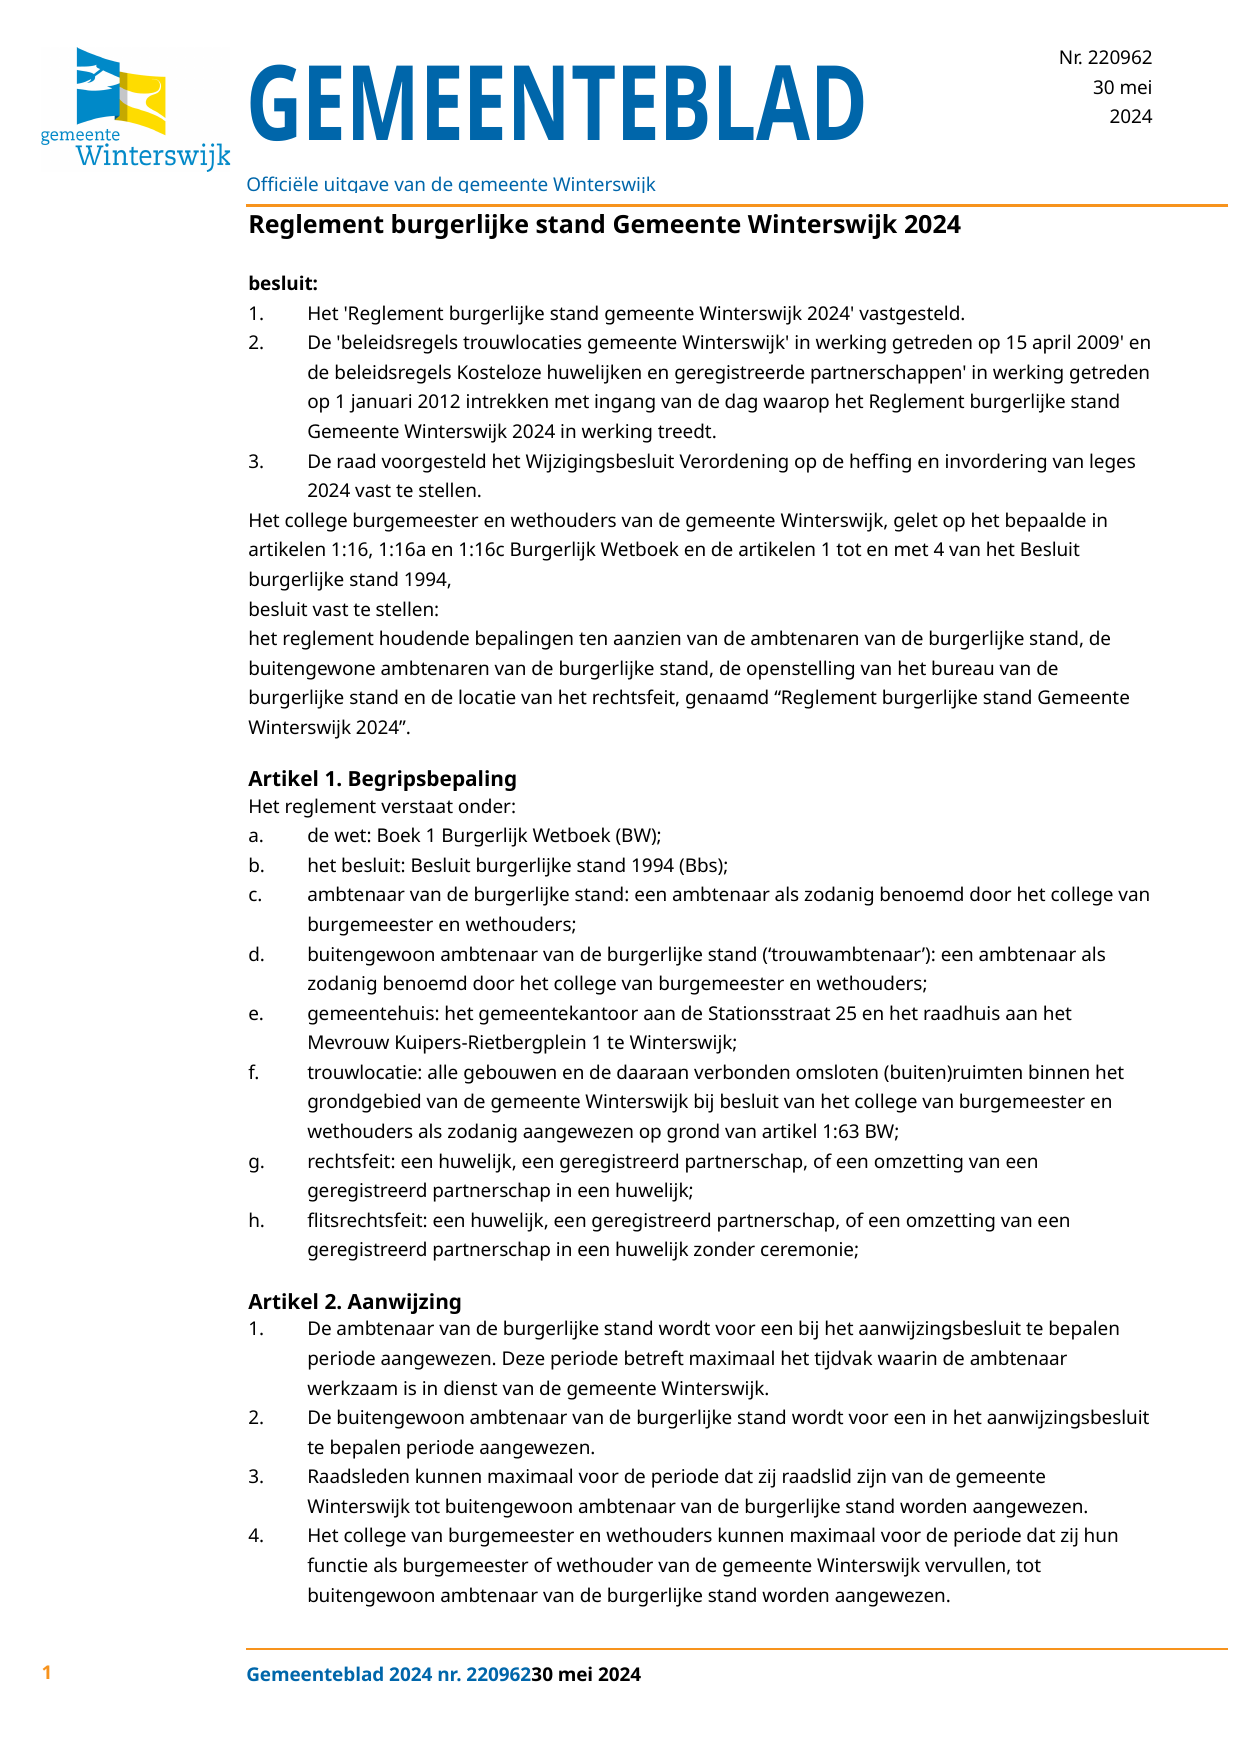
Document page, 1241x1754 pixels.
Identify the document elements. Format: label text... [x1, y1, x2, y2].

list buitengewoon ambtenaar van de burgerlijke stand (‘trouwambtenaar’): een ambtenaar als zodanig benoemd door het college van burgemeester en wethouders; [248, 941, 1152, 996]
text Het reglement verstaat onder: [248, 793, 1152, 819]
text Artikel 1. Begripsbepaling [248, 764, 1152, 793]
list Het college van burgemeester en wethouders kunnen maximaal voor de periode dat zij hun functie als burgemeester of wethouder van de gemeente Winterswijk vervullen, tot buitengewoon ambtenaar van de burgerlijke stand worden aangewezen. [248, 1523, 1152, 1607]
text besluit: [248, 270, 1152, 296]
list Raadsleden kunnen maximaal voor de periode dat zij raadslid zijn van de gemeente Winterswijk tot buitengewoon ambtenaar van de burgerlijke stand worden aangewezen. [248, 1463, 1152, 1519]
text besluit vast te stellen: [248, 596, 1152, 621]
text Reglement burgerlijke stand Gemeente Winterswijk 2024 [248, 207, 1152, 241]
list het besluit: Besluit burgerlijke stand 1994 (Bbs); [248, 852, 1152, 878]
list ambtenaar van de burgerlijke stand: een ambtenaar als zodanig benoemd door het college van burgemeester en wethouders; [248, 882, 1152, 937]
list De buitengewoon ambtenaar van de burgerlijke stand wordt voor een in het aanwijzingsbesluit te bepalen periode aangewezen. [248, 1404, 1152, 1459]
list gemeentehuis: het gemeentekantoor aan de Stationsstraat 25 en het raadhuis aan het Mevrouw Kuipers-Rietbergplein 1 te Winterswijk; [248, 1000, 1152, 1055]
list Het 'Reglement burgerlijke stand gemeente Winterswijk 2024' vastgesteld. [248, 300, 1152, 326]
text Het college burgemeester en wethouders van de gemeente Winterswijk, gelet op het bepaalde in artikelen 1:16, 1:16a en 1:16c Burgerlijk Wetboek en de artikelen 1 tot en met 4 van het Besluit burgerlijke stand 1994, [248, 507, 1152, 592]
list De 'beleidsregels trouwlocaties gemeente Winterswijk' in werking getreden op 15 april 2009' en de beleidsregels Kosteloze huwelijken en geregistreerde partnerschappen' in werking getreden op 1 januari 2012 intrekken met ingang van de dag waarop het Reglement burgerlijke stand Gemeente Winterswijk 2024 in werking treedt. [248, 329, 1152, 444]
list De ambtenaar van de burgerlijke stand wordt voor een bij het aanwijzingsbesluit te bepalen periode aangewezen. Deze periode betreft maximaal het tijdvak waarin de ambtenaar werkzaam is in dienst van de gemeente Winterswijk. [248, 1316, 1152, 1400]
list De raad voorgesteld het Wijzigingsbesluit Verordening op de heffing en invordering van leges 2024 vast te stellen. [248, 448, 1152, 503]
picture [225, 153, 231, 162]
text Artikel 2. Aanwijzing [248, 1287, 1152, 1316]
list rechtsfeit: een huwelijk, een geregistreerd partnerschap, of een omzetting van een geregistreerd partnerschap in een huwelijk; [248, 1148, 1152, 1203]
picture [41, 47, 231, 172]
list de wet: Boek 1 Burgerlijk Wetboek (BW); [248, 822, 1152, 848]
text het reglement houdende bepalingen ten aanzien van de ambtenaren van de burgerlijke stand, de buitengewone ambtenaren van de burgerlijke stand, de openstelling van het bureau van de burgerlijke stand en de locatie van het rechtsfeit, genaamd “Reglement burgerlijke stand Gemeente Winterswijk 2024”. [248, 625, 1152, 740]
list flitsrechtsfeit: een huwelijk, een geregistreerd partnerschap, of een omzetting van een geregistreerd partnerschap in een huwelijk zonder ceremonie; [248, 1207, 1152, 1262]
list trouwlocatie: alle gebouwen en de daaraan verbonden omsloten (buiten)ruimten binnen het grondgebied van de gemeente Winterswijk bij besluit van het college van burgemeester en wethouders als zodanig aangewezen op grond van artikel 1:63 BW; [248, 1059, 1152, 1144]
